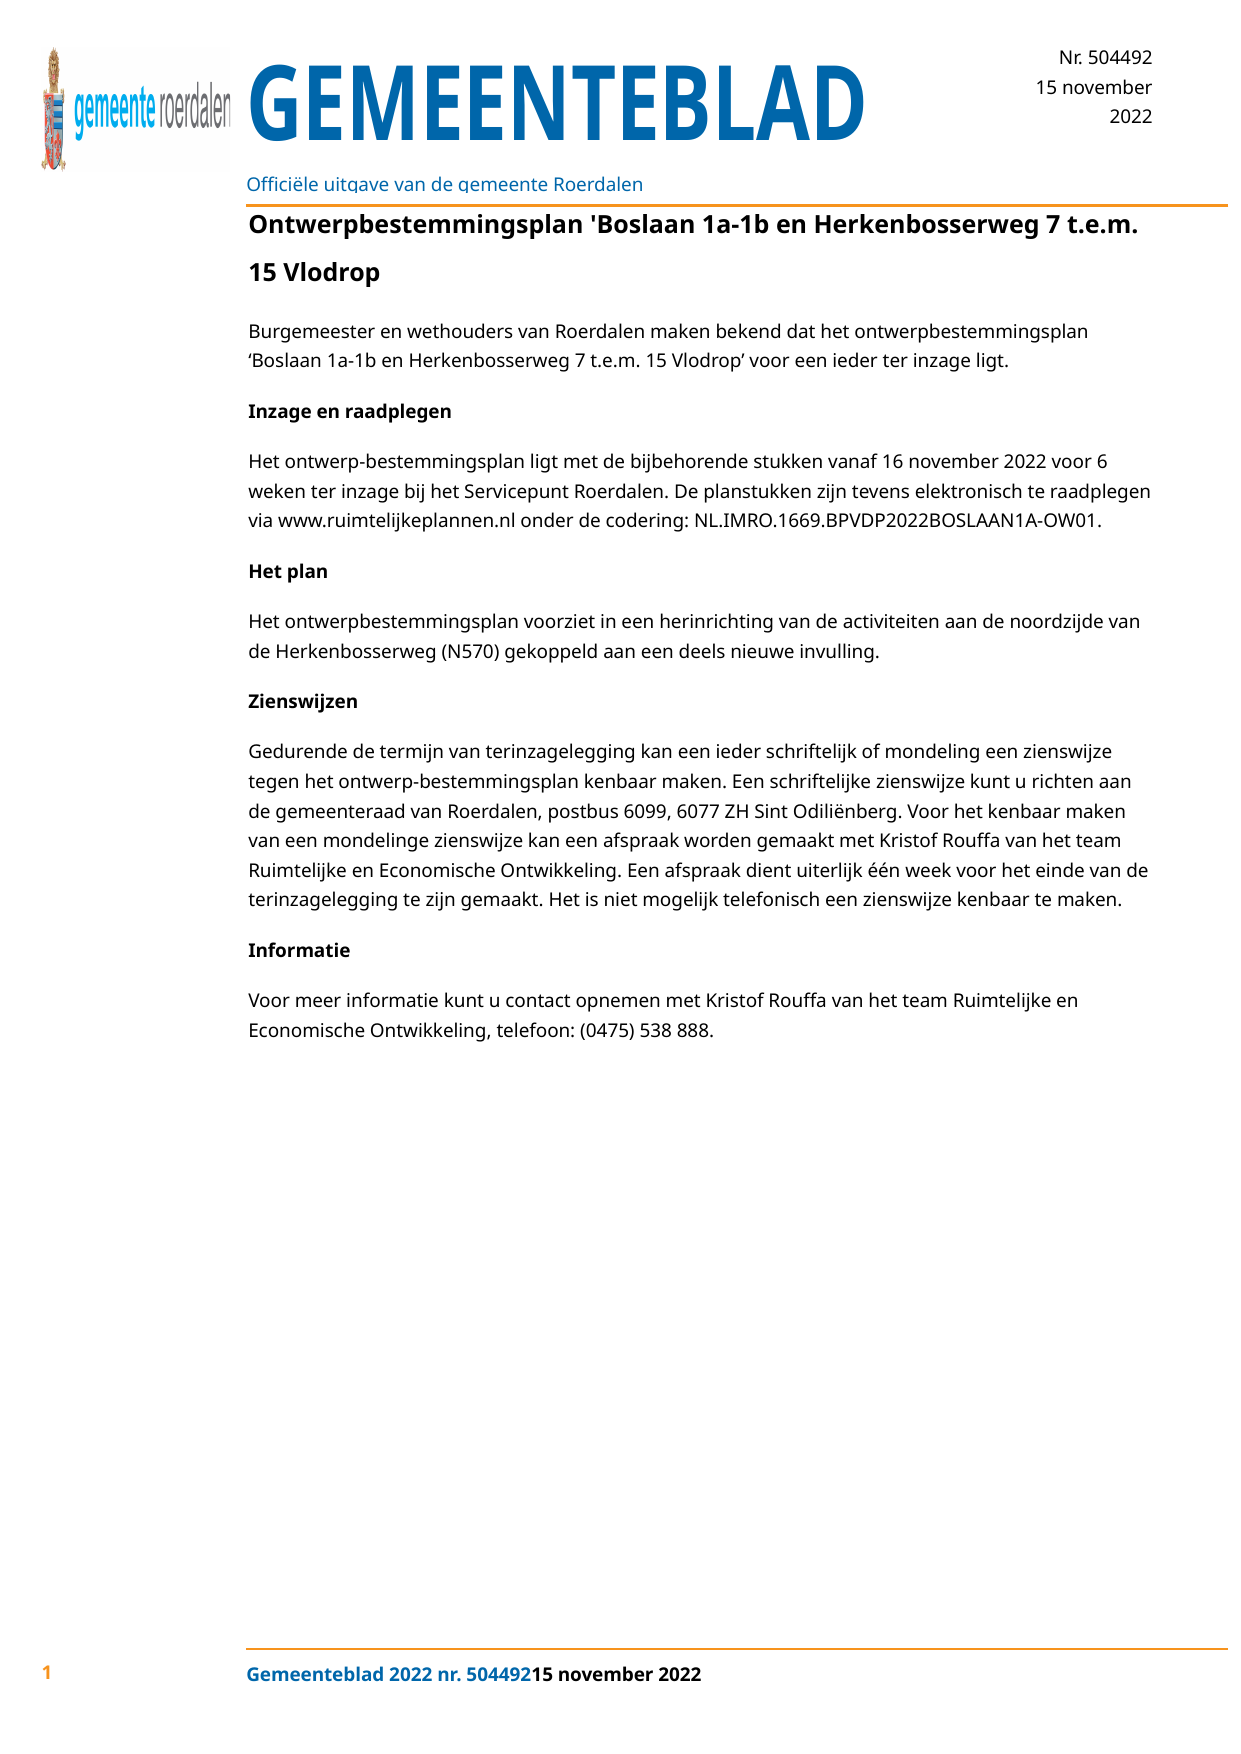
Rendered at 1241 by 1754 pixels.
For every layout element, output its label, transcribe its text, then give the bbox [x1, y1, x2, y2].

text Het ontwerp-bestemmingsplan ligt met de bijbehorende stukken vanaf 16 november 2022 voor 6 weken ter inzage bij het Servicepunt Roerdalen. De planstukken zijn tevens elektronisch te raadplegen via www.ruimtelijkeplannen.nl onder de codering: NL.IMRO.1669.BPVDP2022BOSLAAN1A-OW01. [248, 448, 1152, 533]
text Zienswijzen [248, 688, 1152, 714]
text Het plan [248, 558, 1152, 584]
text Informatie [248, 937, 1152, 963]
text Voor meer informatie kunt u contact opnemen met Kristof Rouffa van het team Ruimtelijke en Economische Ontwikkeling, telefoon: (0475) 538 888. [248, 987, 1152, 1043]
picture [41, 47, 231, 172]
text Gedurende de termijn van terinzagelegging kan een ieder schriftelijk of mondeling een zienswijze tegen het ontwerp-bestemmingsplan kenbaar maken. Een schriftelijke zienswijze kunt u richten aan de gemeenteraad van Roerdalen, postbus 6099, 6077 ZH Sint Odiliënberg. Voor het kenbaar maken van een mondelinge zienswijze kan een afspraak worden gemaakt met Kristof Rouffa van het team Ruimtelijke en Economische Ontwikkeling. Een afspraak dient uiterlijk één week voor het einde van de terinzagelegging te zijn gemaakt. Het is niet mogelijk telefonisch een zienswijze kenbaar te maken. [248, 739, 1152, 912]
text Ontwerpbestemmingsplan 'Boslaan 1a-1b en Herkenbosserweg 7 t.e.m. 15 Vlodrop [248, 207, 1152, 288]
text Inzage en raadplegen [248, 398, 1152, 424]
text Het ontwerpbestemmingsplan voorziet in een herinrichting van de activiteiten aan de noordzijde van de Herkenbosserweg (N570) gekoppeld aan een deels nieuwe invulling. [248, 608, 1152, 664]
text Burgemeester en wethouders van Roerdalen maken bekend dat het ontwerpbestemmingsplan ‘Boslaan 1a-1b en Herkenbosserweg 7 t.e.m. 15 Vlodrop’ voor een ieder ter inzage ligt. [248, 318, 1152, 373]
